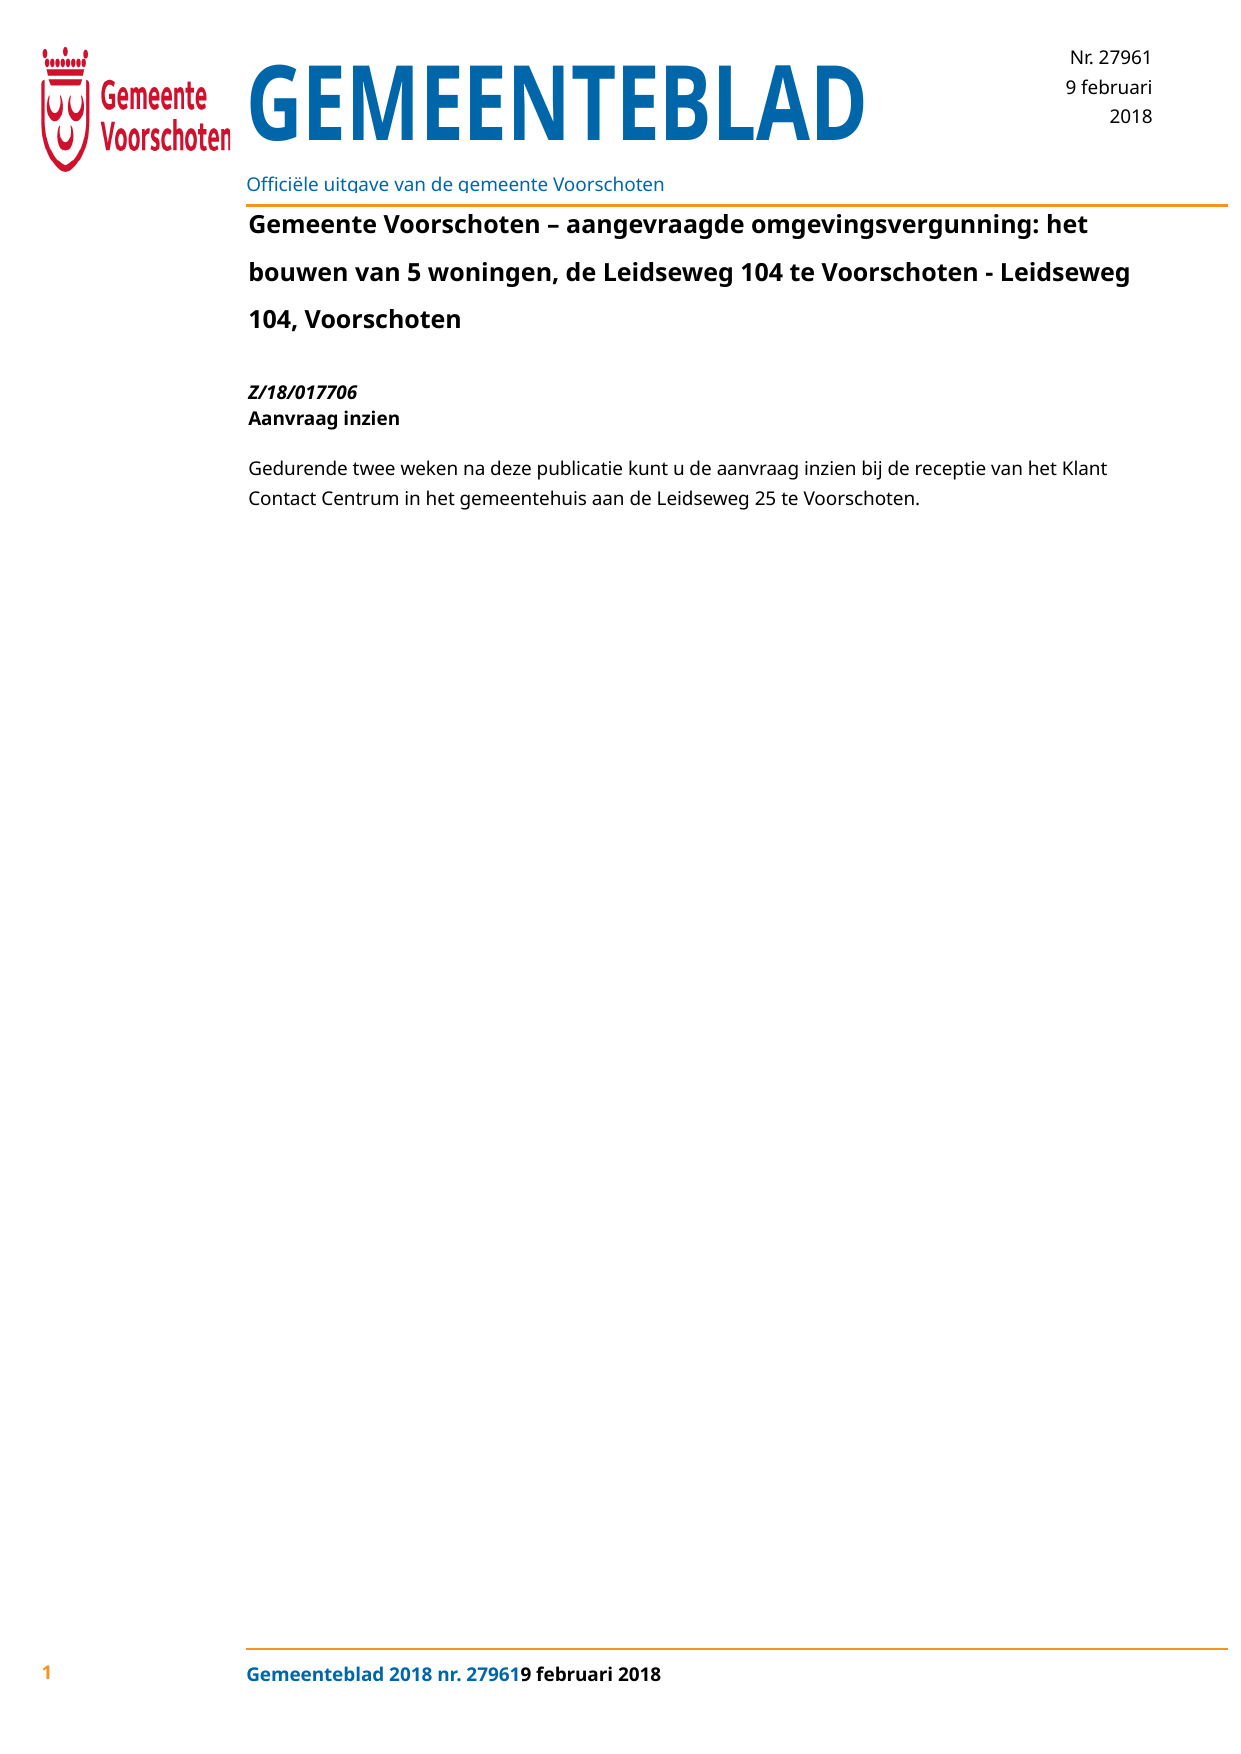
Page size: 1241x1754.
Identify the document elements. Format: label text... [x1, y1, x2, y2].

text Z/18/017706 [248, 379, 1152, 405]
text Gemeente Voorschoten – aangevraagde omgevingsvergunning: het bouwen van 5 woningen, de Leidseweg 104 te Voorschoten - Leidseweg 104, Voorschoten [248, 207, 1152, 336]
text Gedurende twee weken na deze publicatie kunt u de aanvraag inzien bij de receptie van het Klant Contact Centrum in het gemeentehuis aan de Leidseweg 25 te Voorschoten. [248, 455, 1152, 511]
picture [41, 47, 231, 172]
text Aanvraag inzien [248, 405, 1152, 431]
